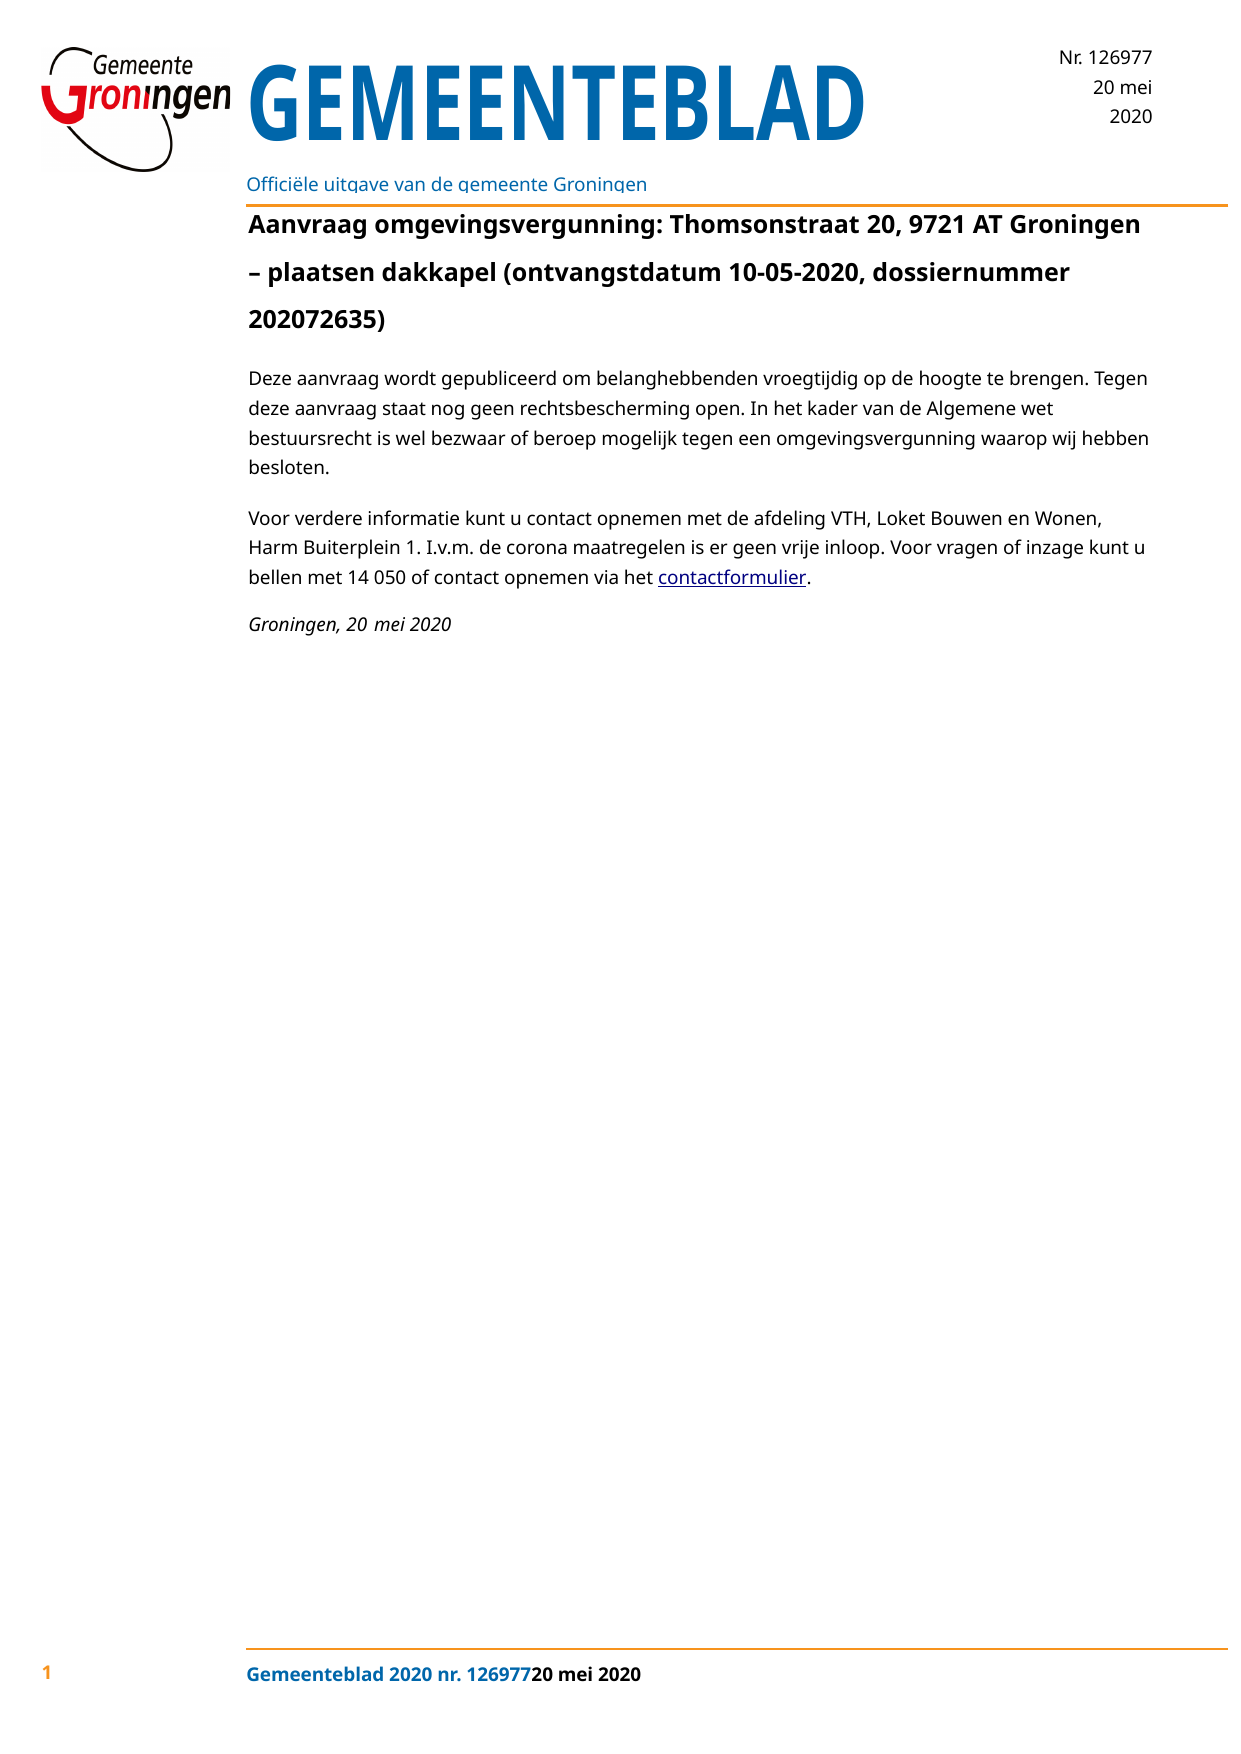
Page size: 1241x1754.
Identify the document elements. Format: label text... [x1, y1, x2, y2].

picture [41, 47, 231, 172]
text Groningen, 20 mei 2020 [248, 612, 1152, 637]
text Deze aanvraag wordt gepubliceerd om belanghebbenden vroegtijdig op de hoogte te brengen. Tegen deze aanvraag staat nog geen rechtsbescherming open. In het kader van de Algemene wet bestuursrecht is wel bezwaar of beroep mogelijk tegen een omgevingsvergunning waarop wij hebben besloten. [248, 366, 1152, 480]
text Voor verdere informatie kunt u contact opnemen met de afdeling VTH, Loket Bouwen en Wonen, Harm Buiterplein 1. I.v.m. de corona maatregelen is er geen vrije inloop. Voor vragen of inzage kunt u bellen met 14 050 of contact opnemen via het contactformulier. [248, 505, 1152, 589]
text Aanvraag omgevingsvergunning: Thomsonstraat 20, 9721 AT Groningen – plaatsen dakkapel (ontvangstdatum 10-05-2020, dossiernummer 202072635) [248, 207, 1152, 336]
